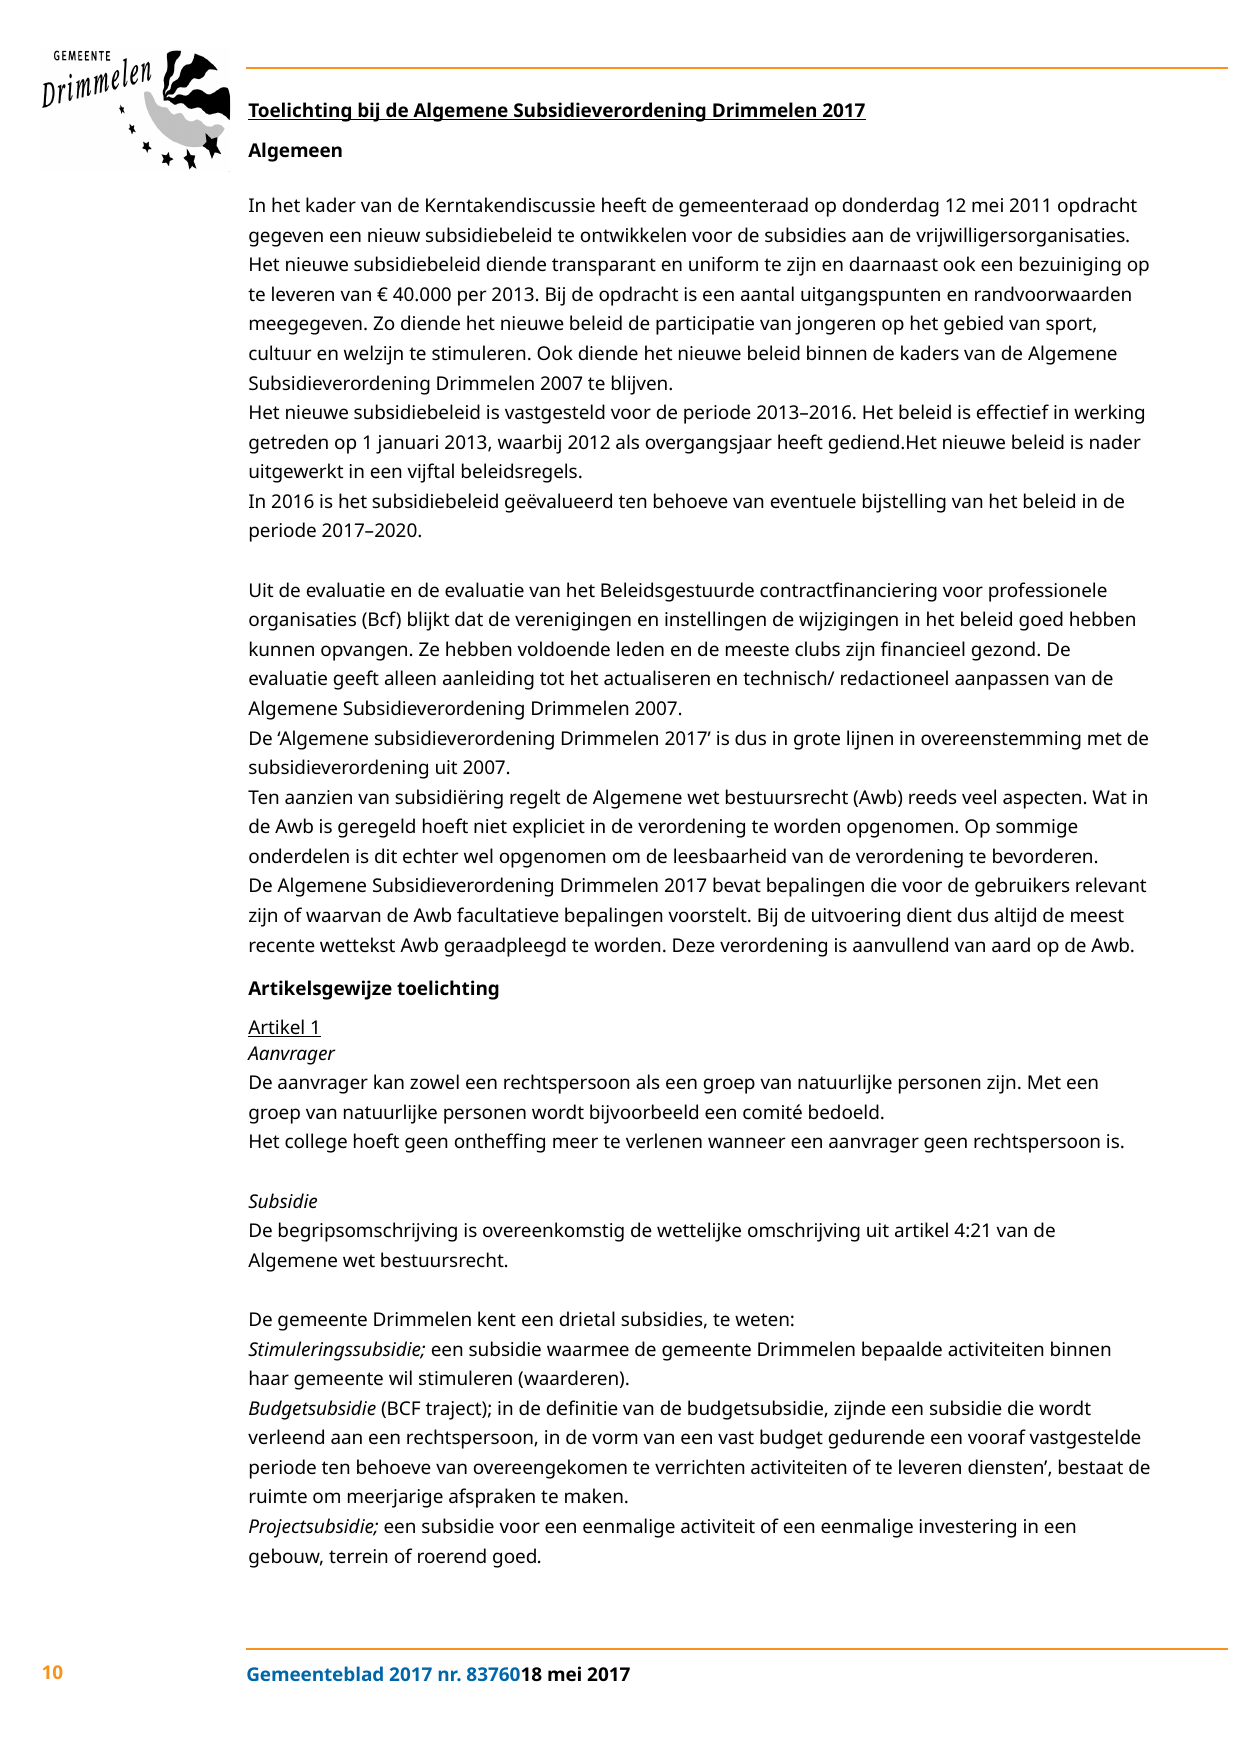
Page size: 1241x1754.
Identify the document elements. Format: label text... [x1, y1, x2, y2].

text Aanvrager [248, 1040, 1152, 1066]
text Uit de evaluatie en de evaluatie van het Beleidsgestuurde contractfinanciering voor professionele organisaties (Bcf) blijkt dat de verenigingen en instellingen de wijzigingen in het beleid goed hebben kunnen opvangen. Ze hebben voldoende leden en de meeste clubs zijn financieel gezond. De evaluatie geeft alleen aanleiding tot het actualiseren en technisch/ redactioneel aanpassen van de Algemene Subsidieverordening Drimmelen 2007. [248, 577, 1152, 721]
text De begripsomschrijving is overeenkomstig de wettelijke omschrijving uit artikel 4:21 van de Algemene wet bestuursrecht. [248, 1217, 1152, 1273]
text Toelichting bij de Algemene Subsidieverordening Drimmelen 2017 [248, 95, 1152, 123]
text Stimuleringssubsidie; een subsidie waarmee de gemeente Drimmelen bepaalde activiteiten binnen haar gemeente wil stimuleren (waarderen). [248, 1336, 1152, 1391]
text Artikelsgewijze toelichting [248, 975, 1152, 1001]
text Ten aanzien van subsidiëring regelt de Algemene wet bestuursrecht (Awb) reeds veel aspecten. Wat in de Awb is geregeld hoeft niet expliciet in de verordening te worden opgenomen. Op sommige onderdelen is dit echter wel opgenomen om de leesbaarheid van de verordening te bevorderen. De Algemene Subsidieverordening Drimmelen 2017 bevat bepalingen die voor de gebruikers relevant zijn of waarvan de Awb facultatieve bepalingen voorstelt. Bij de uitvoering dient dus altijd de meest recente wettekst Awb geraadpleegd te worden. Deze verordening is aanvullend van aard op de Awb. [248, 784, 1152, 957]
text Artikel 1 [248, 1014, 1152, 1040]
text In het kader van de Kerntakendiscussie heeft de gemeenteraad op donderdag 12 mei 2011 opdracht gegeven een nieuw subsidiebeleid te ontwikkelen voor de subsidies aan de vrijwilligersorganisaties. Het nieuwe subsidiebeleid diende transparant en uniform te zijn en daarnaast ook een bezuiniging op te leveren van € 40.000 per 2013. Bij de opdracht is een aantal uitgangspunten en randvoorwaarden meegegeven. Zo diende het nieuwe beleid de participatie van jongeren op het gebied van sport, cultuur en welzijn te stimuleren. Ook diende het nieuwe beleid binnen de kaders van de Algemene Subsidieverordening Drimmelen 2007 te blijven. [248, 192, 1152, 395]
text Het nieuwe subsidiebeleid is vastgesteld voor de periode 2013–2016. Het beleid is effectief in werking getreden op 1 januari 2013, waarbij 2012 als overgangsjaar heeft gediend.Het nieuwe beleid is nader uitgewerkt in een vijftal beleidsregels. [248, 399, 1152, 484]
text Budgetsubsidie (BCF traject); in de definitie van de budgetsubsidie, zijnde een subsidie die wordt verleend aan een rechtspersoon, in de vorm van een vast budget gedurende een vooraf vastgestelde periode ten behoeve van overeengekomen te verrichten activiteiten of te leveren diensten’, bestaat de ruimte om meerjarige afspraken te maken. [248, 1395, 1152, 1509]
text In 2016 is het subsidiebeleid geëvalueerd ten behoeve van eventuele bijstelling van het beleid in de periode 2017–2020. [248, 488, 1152, 543]
text De ‘Algemene subsidieverordening Drimmelen 2017’ is dus in grote lijnen in overeenstemming met de subsidieverordening uit 2007. [248, 725, 1152, 780]
text Projectsubsidie; een subsidie voor een eenmalige activiteit of een eenmalige investering in een gebouw, terrein of roerend goed. [248, 1513, 1152, 1568]
text Het college hoeft geen ontheffing meer te verlenen wanneer een aanvrager geen rechtspersoon is. [248, 1129, 1152, 1154]
text Algemeen [248, 137, 1152, 163]
picture [41, 47, 231, 172]
text Subsidie [248, 1188, 1152, 1213]
text De gemeente Drimmelen kent een drietal subsidies, te weten: [248, 1306, 1152, 1332]
text De aanvrager kan zowel een rechtspersoon als een groep van natuurlijke personen zijn. Met een groep van natuurlijke personen wordt bijvoorbeeld een comité bedoeld. [248, 1069, 1152, 1125]
